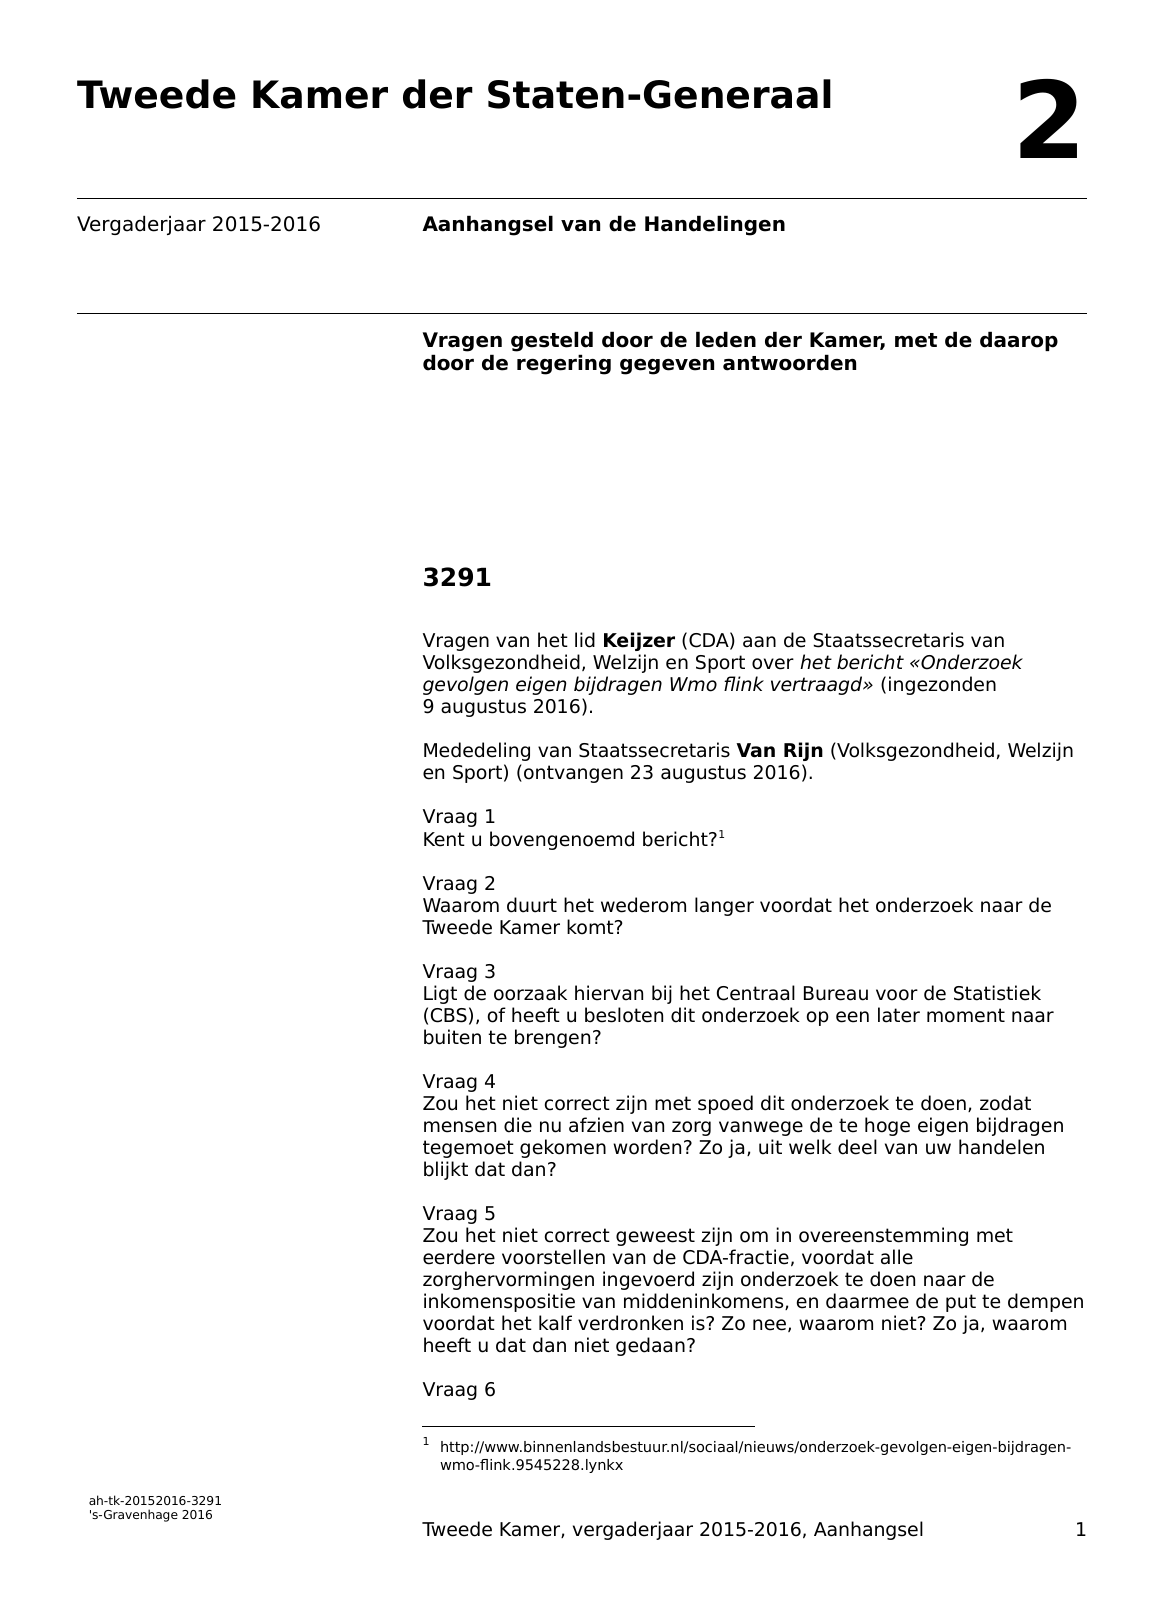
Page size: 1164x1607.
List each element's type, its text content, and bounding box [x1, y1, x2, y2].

text Vraag 4 [422, 1071, 1087, 1093]
text Waarom duurt het wederom langer voordat het onderzoek naar de Tweede Kamer komt? [422, 894, 1087, 938]
text Vraag 2 [422, 873, 1087, 894]
table_cell Aanhangsel van de Handelingen [422, 199, 1087, 313]
text Zou het niet correct geweest zijn om in overeenstemming met eerdere voorstellen van de CDA-fractie, voordat alle zorghervormingen ingevoerd zijn onderzoek te doen naar de inkomenspositie van middeninkomens, en daarmee de put te dempen voordat het kalf verdronken is? Zo nee, waarom niet? Zo ja, waarom heeft u dat dan niet gedaan? [422, 1225, 1087, 1357]
text Vraag 6 [422, 1379, 1087, 1401]
text Zou het niet correct zijn met spoed dit onderzoek te doen, zodat mensen die nu afzien van zorg vanwege de te hoge eigen bijdragen tegemoet gekomen worden? Zo ja, uit welk deel van uw handelen blijkt dat dan? [422, 1093, 1087, 1181]
text ah-tk-20152016-3291 [88, 1494, 323, 1508]
text 3291 [422, 563, 1087, 592]
text Kent u bovengenoemd bericht? [422, 828, 1087, 850]
text Mededeling van Staatssecretaris Van Rijn (Volksgezondheid, Welzijn en Sport) (ontvangen 23 augustus 2016). [422, 740, 1087, 784]
text Vragen van het lid Keijzer (CDA) aan de Staatssecretaris van Volksgezondheid, Welzijn en Sport over het bericht «Onderzoek gevolgen eigen bijdragen Wmo flink vertraagd» (ingezonden 9 augustus 2016). [422, 630, 1087, 718]
text Vraag 3 [422, 961, 1087, 983]
text Vraag 1 [422, 806, 1087, 828]
text Ligt de oorzaak hiervan bij het Centraal Bureau voor de Statistiek (CBS), of heeft u besloten dit onderzoek op een later moment naar buiten te brengen? [422, 983, 1087, 1049]
text 's-Gravenhage 2016 [88, 1508, 323, 1522]
table_cell Vergaderjaar 2015-2016 [77, 199, 422, 313]
text http://www.binnenlandsbestuur.nl/sociaal/nieuws/onderzoek-gevolgen-eigen-bijdragen-wmo-flink.9545228.lynkx [422, 1435, 1087, 1474]
table_header 2 [886, 59, 1087, 198]
text Vraag 5 [422, 1203, 1087, 1225]
table_header Tweede Kamer der Staten-Generaal [77, 59, 886, 198]
table_cell Vragen gesteld door de leden der Kamer, met de daarop door de regering gegeven antwoorden [422, 314, 1087, 375]
table_cell [77, 314, 422, 375]
